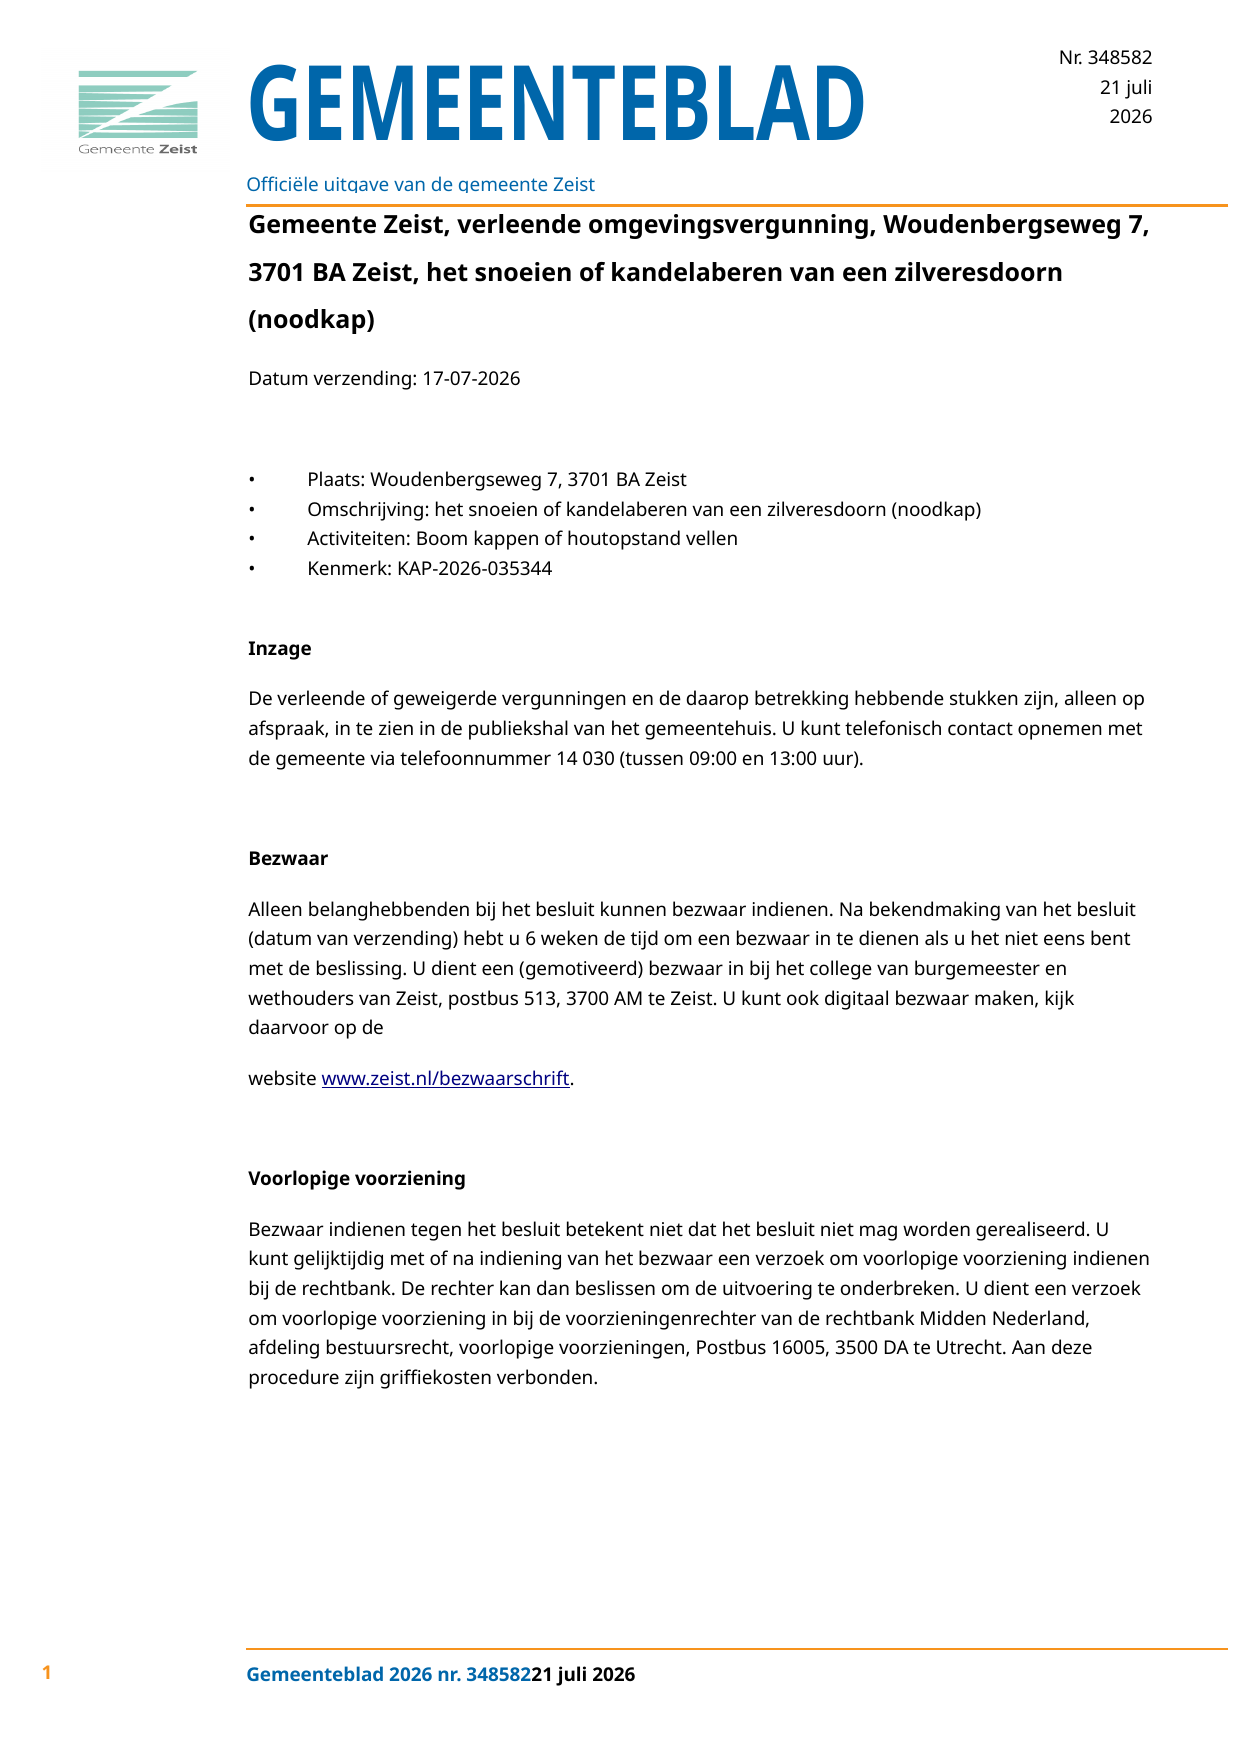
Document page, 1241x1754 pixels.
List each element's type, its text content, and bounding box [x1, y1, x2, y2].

text Gemeente Zeist, verleende omgevingsvergunning, Woudenbergseweg 7, 3701 BA Zeist, het snoeien of kandelaberen van een zilveresdoorn (noodkap) [248, 207, 1152, 336]
list Plaats: Woudenbergseweg 7, 3701 BA Zeist [248, 466, 1152, 492]
text Bezwaar indienen tegen het besluit betekent niet dat het besluit niet mag worden gerealiseerd. U kunt gelijktijdig met of na indiening van het bezwaar een verzoek om voorlopige voorziening indienen bij de rechtbank. De rechter kan dan beslissen om de uitvoering te onderbreken. U dient een verzoek om voorlopige voorziening in bij de voorzieningenrechter van de rechtbank Midden Nederland, afdeling bestuursrecht, voorlopige voorzieningen, Postbus 16005, 3500 DA te Utrecht. Aan deze procedure zijn griffiekosten verbonden. [248, 1216, 1152, 1389]
text website www.zeist.nl/bezwaarschrift. [248, 1065, 1152, 1090]
text Voorlopige voorziening [248, 1166, 1152, 1191]
text Alleen belanghebbenden bij het besluit kunnen bezwaar indienen. Na bekendmaking van het besluit (datum van verzending) hebt u 6 weken de tijd om een bezwaar in te dienen als u het niet eens bent met de beslissing. U dient een (gemotiveerd) bezwaar in bij het college van burgemeester en wethouders van Zeist, postbus 513, 3700 AM te Zeist. U kunt ook digitaal bezwaar maken, kijk daarvoor op de [248, 896, 1152, 1040]
list Activiteiten: Boom kappen of houtopstand vellen [248, 526, 1152, 551]
list Kenmerk: KAP-2026-035344 [248, 555, 1152, 581]
text Datum verzending: 17-07-2026 [248, 366, 1152, 391]
text Bezwaar [248, 846, 1152, 871]
text Inzage [248, 635, 1152, 661]
picture [41, 47, 231, 172]
text De verleende of geweigerde vergunningen en de daarop betrekking hebbende stukken zijn, alleen op afspraak, in te zien in de publiekshal van het gemeentehuis. U kunt telefonisch contact opnemen met de gemeente via telefoonnummer 14 030 (tussen 09:00 en 13:00 uur). [248, 686, 1152, 770]
list Omschrijving: het snoeien of kandelaberen van een zilveresdoorn (noodkap) [248, 496, 1152, 522]
